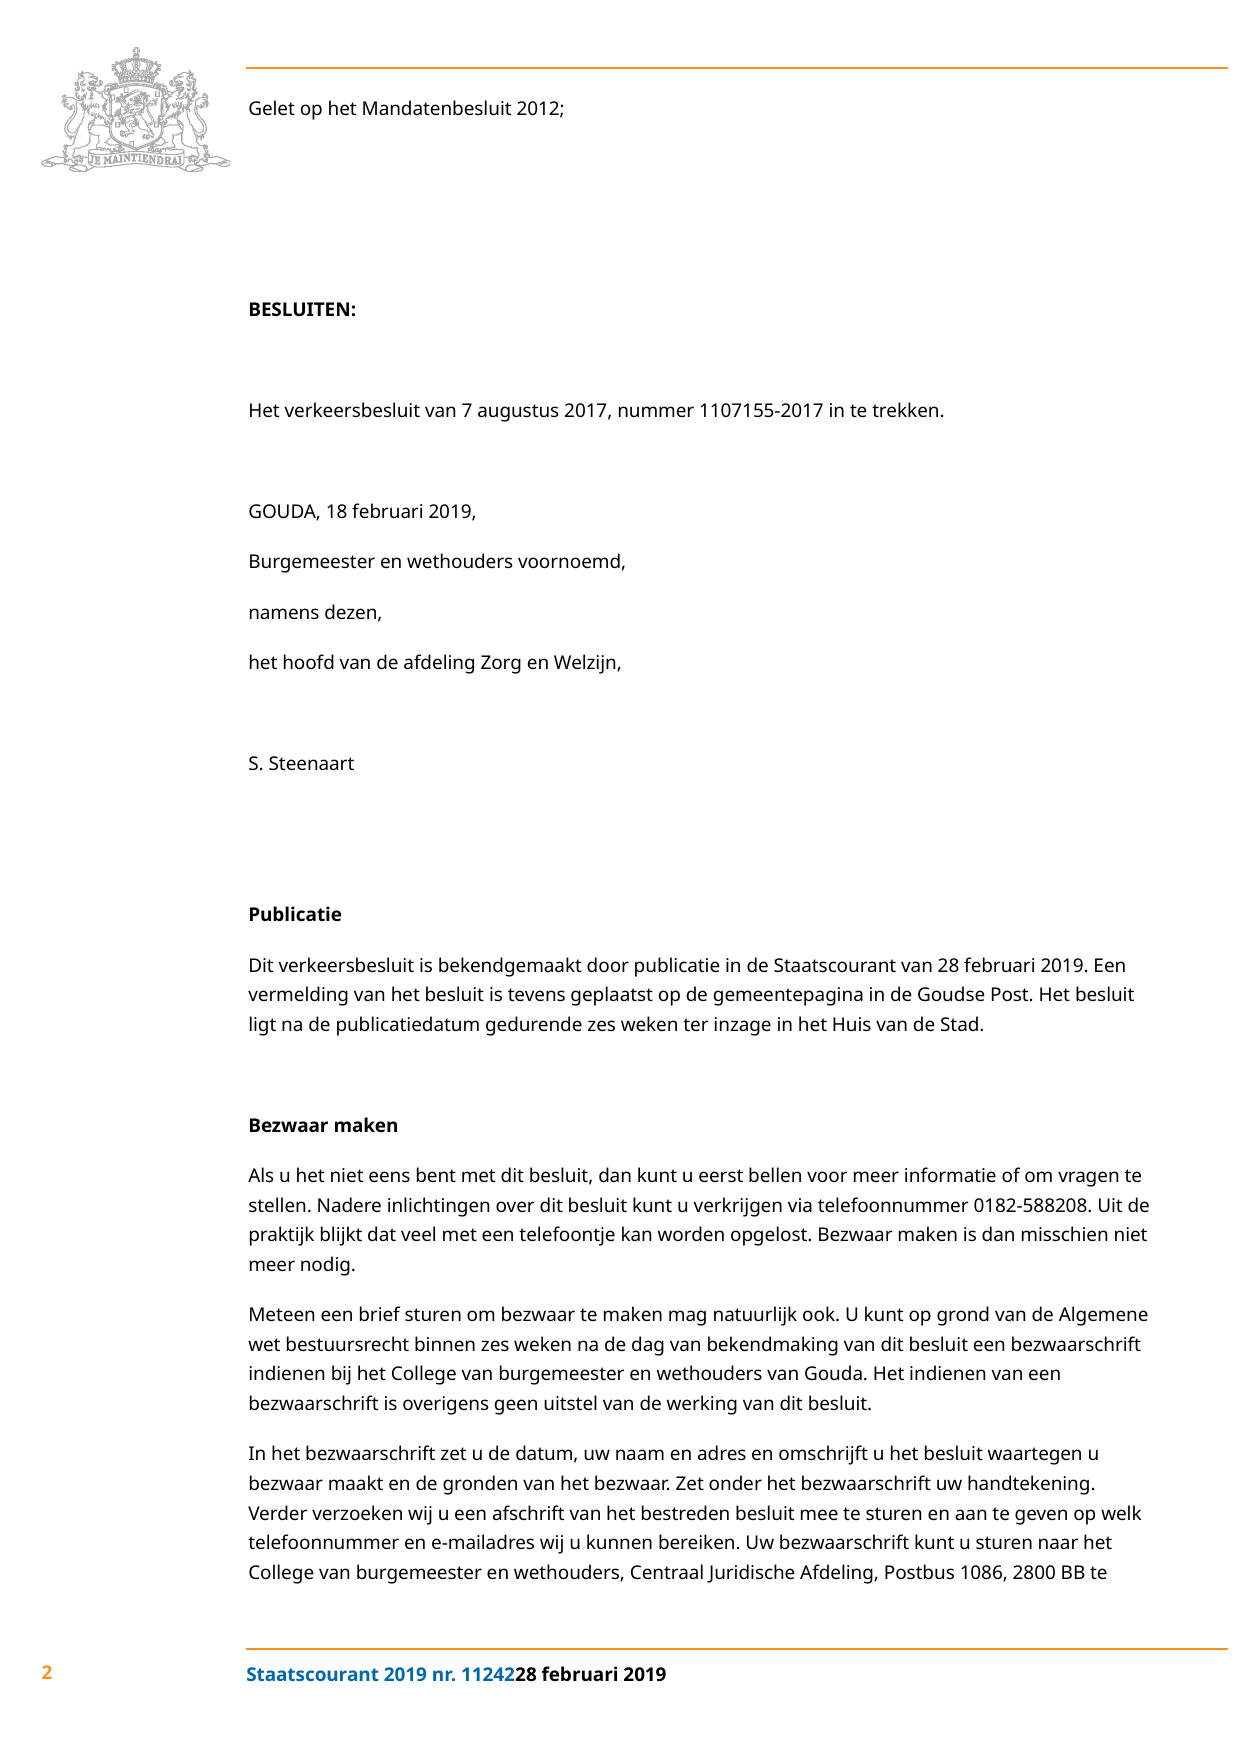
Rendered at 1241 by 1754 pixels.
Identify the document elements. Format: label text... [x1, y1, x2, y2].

text Burgemeester en wethouders voornoemd, [248, 548, 1152, 574]
text Bezwaar maken [248, 1112, 1152, 1138]
text Publicatie [248, 901, 1152, 927]
text Als u het niet eens bent met dit besluit, dan kunt u eerst bellen voor meer informatie of om vragen te stellen. Nadere inlichtingen over dit besluit kunt u verkrijgen via telefoonnummer 0182-588208. Uit de praktijk blijkt dat veel met een telefoontje kan worden opgelost. Bezwaar maken is dan misschien niet meer nodig. [248, 1162, 1152, 1277]
text Meteen een brief sturen om bezwaar te maken mag natuurlijk ook. U kunt op grond van de Algemene wet bestuursrecht binnen zes weken na de dag van bekendmaking van dit besluit een bezwaarschrift indienen bij het College van burgemeester en wethouders van Gouda. Het indienen van een bezwaarschrift is overigens geen uitstel van de werking van dit besluit. [248, 1301, 1152, 1416]
text het hoofd van de afdeling Zorg en Welzijn, [248, 649, 1152, 675]
text BESLUITEN: [248, 296, 1152, 322]
text GOUDA, 18 februari 2019, [248, 498, 1152, 524]
text Dit verkeersbesluit is bekendgemaakt door publicatie in de Staatscourant van 28 februari 2019. Een vermelding van het besluit is tevens geplaatst op de gemeentepagina in de Goudse Post. Het besluit ligt na de publicatiedatum gedurende zes weken ter inzage in het Huis van de Stad. [248, 952, 1152, 1037]
picture [41, 47, 231, 172]
text Het verkeersbesluit van 7 augustus 2017, nummer 1107155-2017 in te trekken. [248, 397, 1152, 423]
text S. Steenaart [248, 750, 1152, 776]
text namens dezen, [248, 599, 1152, 625]
text In het bezwaarschrift zet u de datum, uw naam en adres en omschrijft u het besluit waartegen u bezwaar maakt en de gronden van het bezwaar. Zet onder het bezwaarschrift uw handtekening. Verder verzoeken wij u een afschrift van het bestreden besluit mee te sturen en aan te geven op welk telefoonnummer en e-mailadres wij u kunnen bereiken. Uw bezwaarschrift kunt u sturen naar het College van burgemeester en wethouders, Centraal Juridische Afdeling, Postbus 1086, 2800 BB te [248, 1441, 1152, 1585]
text Gelet op het Mandatenbesluit 2012; [248, 95, 1152, 121]
